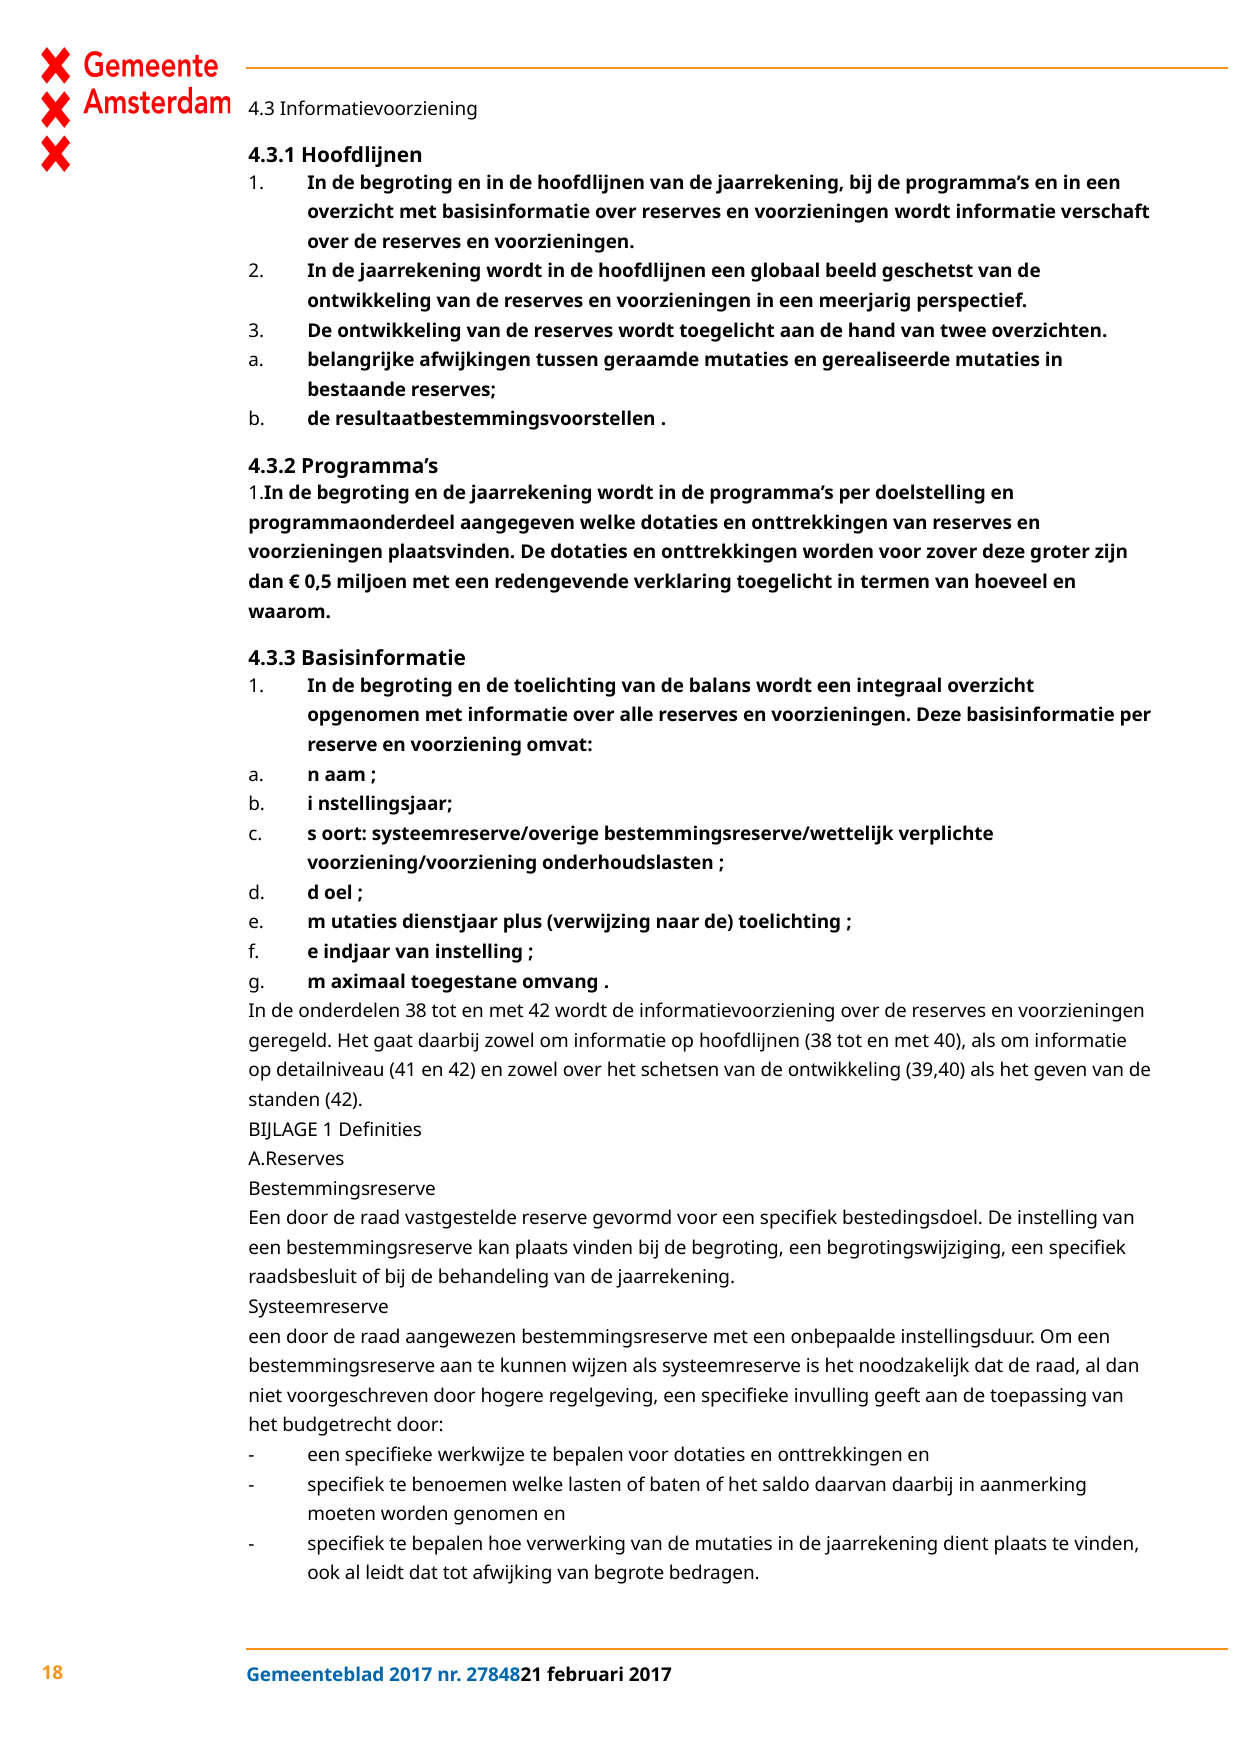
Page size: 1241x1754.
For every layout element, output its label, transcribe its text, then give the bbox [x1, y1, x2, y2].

list specifiek te bepalen hoe verwerking van de mutaties in de jaarrekening dient plaats te vinden, ook al leidt dat tot afwijking van begrote bedragen. [248, 1530, 1152, 1585]
text 4.3.3 Basisinformatie [248, 643, 1152, 672]
list de resultaatbestemmingsvoorstellen . [248, 406, 1152, 431]
text Systeemreserve [248, 1293, 1152, 1319]
list m utaties dienstjaar plus (verwijzing naar de) toelichting ; [248, 909, 1152, 934]
list belangrijke afwijkingen tussen geraamde mutaties en gerealiseerde mutaties in bestaande reserves; [248, 346, 1152, 402]
picture [41, 47, 231, 172]
text 4.3 Informatievoorziening [248, 95, 1152, 121]
text Bestemmingsreserve [248, 1175, 1152, 1201]
text 4.3.2 Programma’s [248, 451, 1152, 479]
list een specifieke werkwijze te bepalen voor dotaties en onttrekkingen en [248, 1441, 1152, 1467]
text A.Reserves [248, 1145, 1152, 1171]
text 4.3.1 Hoofdlijnen [248, 140, 1152, 169]
list In de begroting en de toelichting van de balans wordt een integraal overzicht opgenomen met informatie over alle reserves en voorzieningen. Deze basisinformatie per reserve en voorziening omvat: [248, 672, 1152, 757]
text In de onderdelen 38 tot en met 42 wordt de informatievoorziening over de reserves en voorzieningen geregeld. Het gaat daarbij zowel om informatie op hoofdlijnen (38 tot en met 40), als om informatie op detailniveau (41 en 42) en zowel over het schetsen van de ontwikkeling (39,40) als het geven van de standen (42). [248, 997, 1152, 1112]
list i nstellingsjaar; [248, 790, 1152, 816]
list m aximaal toegestane omvang . [248, 968, 1152, 993]
list In de jaarrekening wordt in de hoofdlijnen een globaal beeld geschetst van de ontwikkeling van de reserves en voorzieningen in een meerjarig perspectief. [248, 258, 1152, 313]
list s oort: systeemreserve/overige bestemmingsreserve/wettelijk verplichte voorziening/voorziening onderhoudslasten ; [248, 820, 1152, 875]
list De ontwikkeling van de reserves wordt toegelicht aan de hand van twee overzichten. [248, 317, 1152, 342]
text BIJLAGE 1 Definities [248, 1116, 1152, 1141]
list In de begroting en in de hoofdlijnen van de jaarrekening, bij de programma’s en in een overzicht met basisinformatie over reserves en voorzieningen wordt informatie verschaft over de reserves en voorzieningen. [248, 169, 1152, 254]
list specifiek te benoemen welke lasten of baten of het saldo daarvan daarbij in aanmerking moeten worden genomen en [248, 1471, 1152, 1526]
list d oel ; [248, 879, 1152, 905]
text 1.In de begroting en de jaarrekening wordt in de programma’s per doelstelling en programmaonderdeel aangegeven welke dotaties en onttrekkingen van reserves en voorzieningen plaatsvinden. De dotaties en onttrekkingen worden voor zover deze groter zijn dan € 0,5 miljoen met een redengevende verklaring toegelicht in termen van hoeveel en waarom. [248, 479, 1152, 624]
list n aam ; [248, 761, 1152, 786]
list e indjaar van instelling ; [248, 938, 1152, 964]
text Een door de raad vastgestelde reserve gevormd voor een specifiek bestedingsdoel. De instelling van een bestemmingsreserve kan plaats vinden bij de begroting, een begrotingswijziging, een specifiek raadsbesluit of bij de behandeling van de jaarrekening. [248, 1204, 1152, 1289]
text een door de raad aangewezen bestemmingsreserve met een onbepaalde instellingsduur. Om een bestemmingsreserve aan te kunnen wijzen als systeemreserve is het noodzakelijk dat de raad, al dan niet voorgeschreven door hogere regelgeving, een specifieke invulling geeft aan de toepassing van het budgetrecht door: [248, 1323, 1152, 1437]
